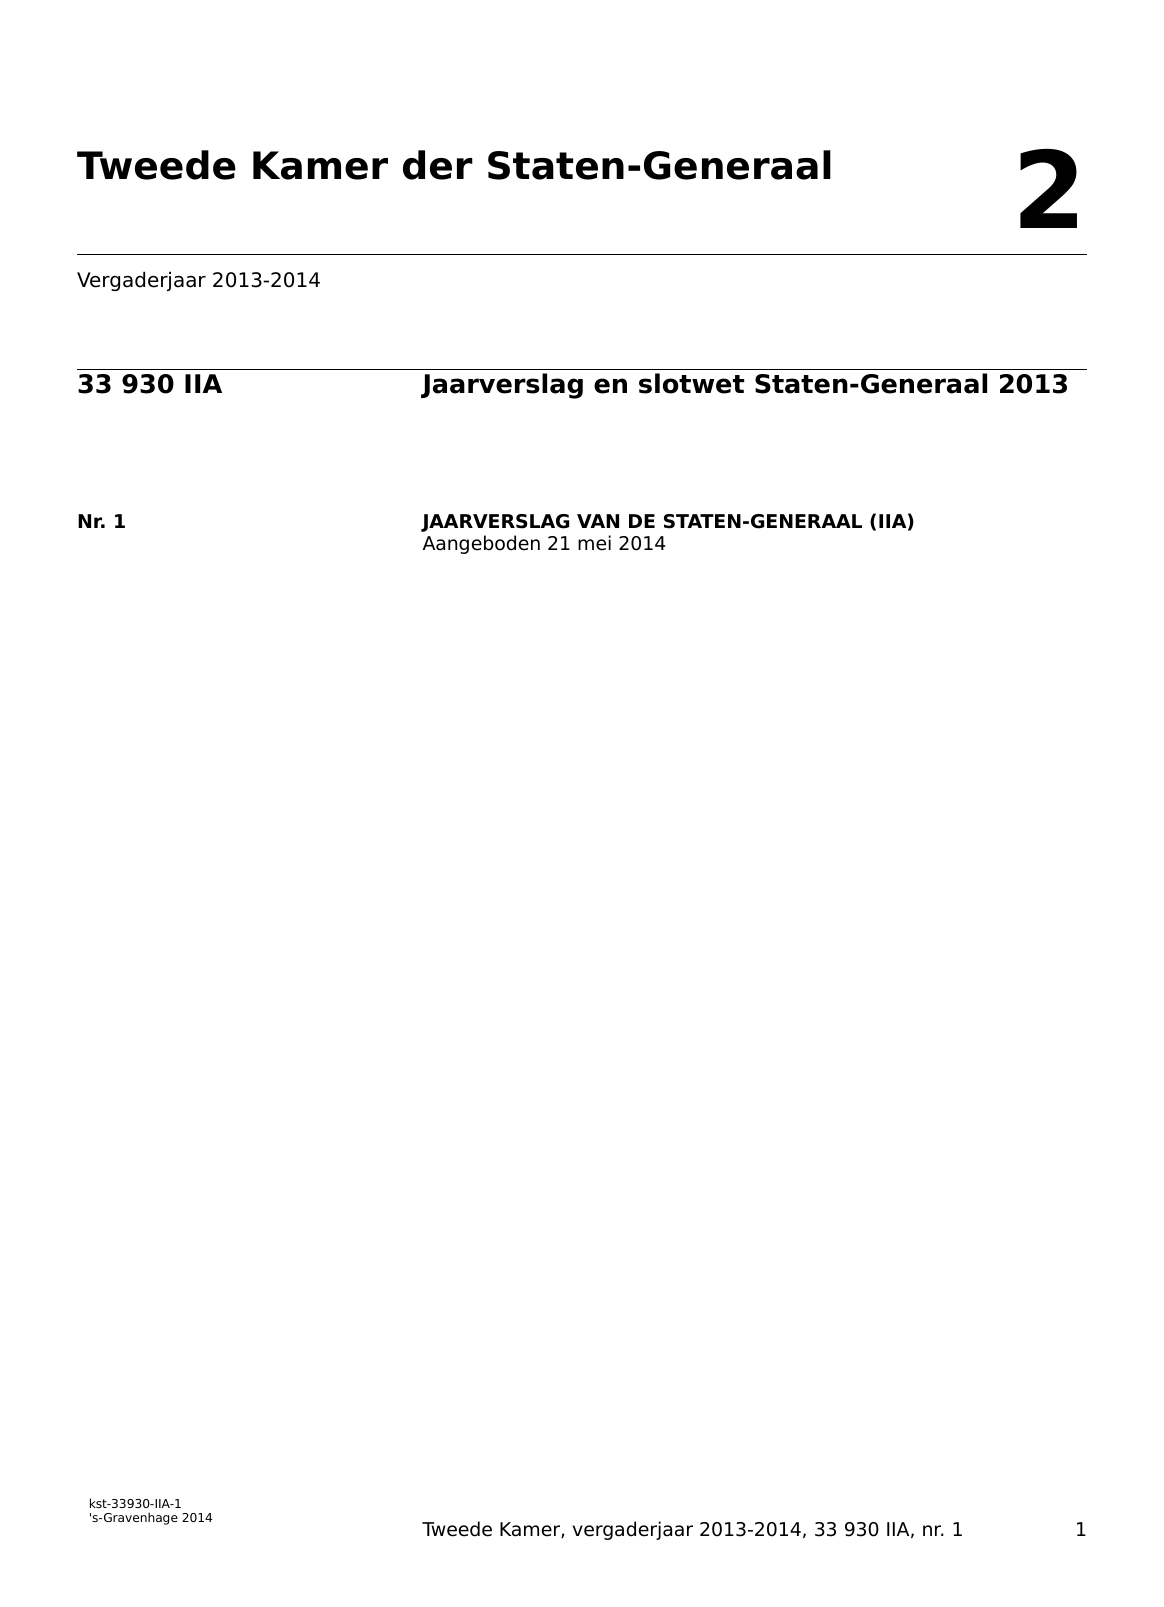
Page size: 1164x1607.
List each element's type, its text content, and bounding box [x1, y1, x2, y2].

subtitle Nr. 1 JAARVERSLAG VAN DE STATEN-GENERAAL (IIA) [77, 511, 1087, 532]
table_cell Vergaderjaar 2013-2014 [77, 255, 1087, 369]
table_header 2 [886, 130, 1087, 254]
subtitle 33 930 IIA Jaarverslag en slotwet Staten-Generaal 2013 [77, 370, 1087, 399]
text 's-Gravenhage 2014 [88, 1511, 323, 1525]
text Aangeboden 21 mei 2014 [422, 532, 1087, 554]
table_header Tweede Kamer der Staten-Generaal [77, 130, 886, 254]
text kst-33930-IIA-1 [88, 1497, 323, 1511]
